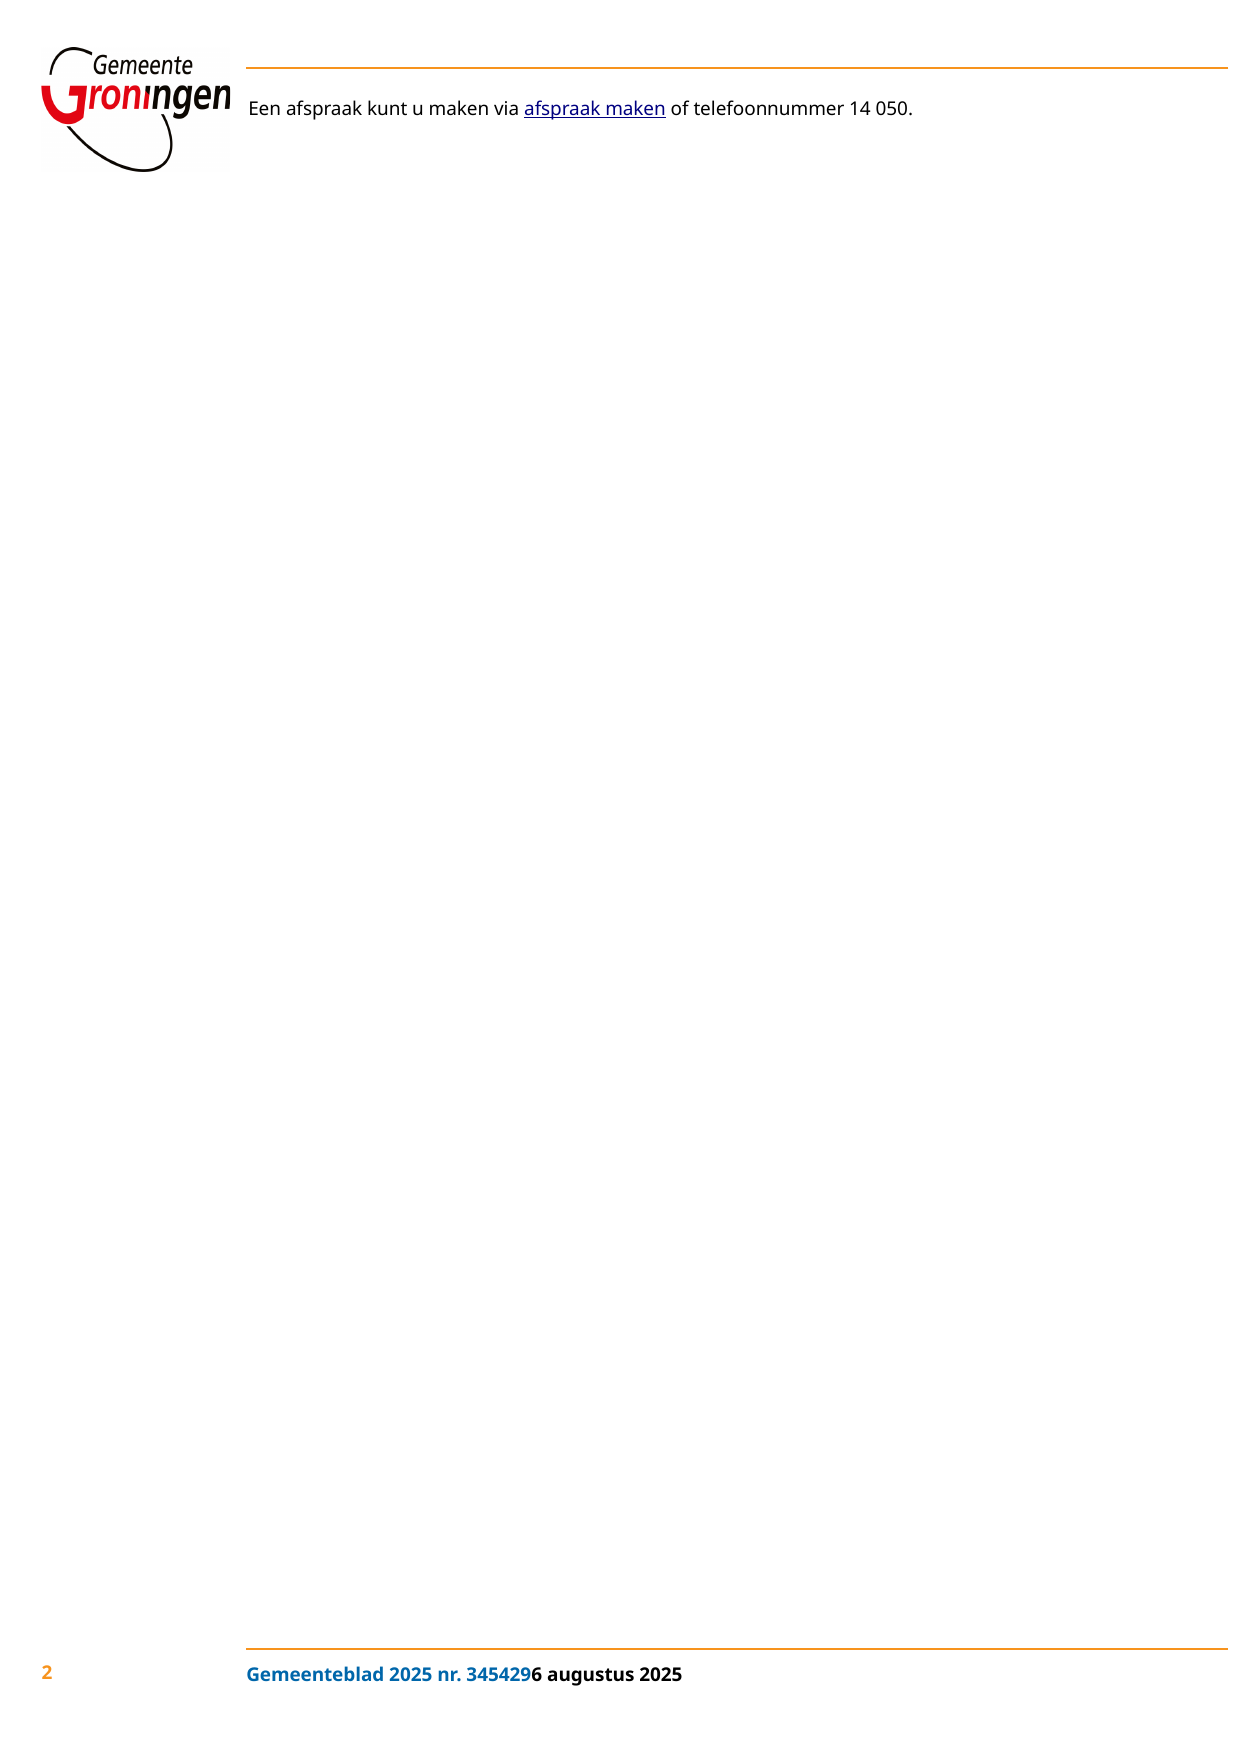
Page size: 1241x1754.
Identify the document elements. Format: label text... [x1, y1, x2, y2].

picture [41, 47, 231, 172]
text Een afspraak kunt u maken via afspraak maken of telefoonnummer 14 050. [248, 95, 1152, 121]
